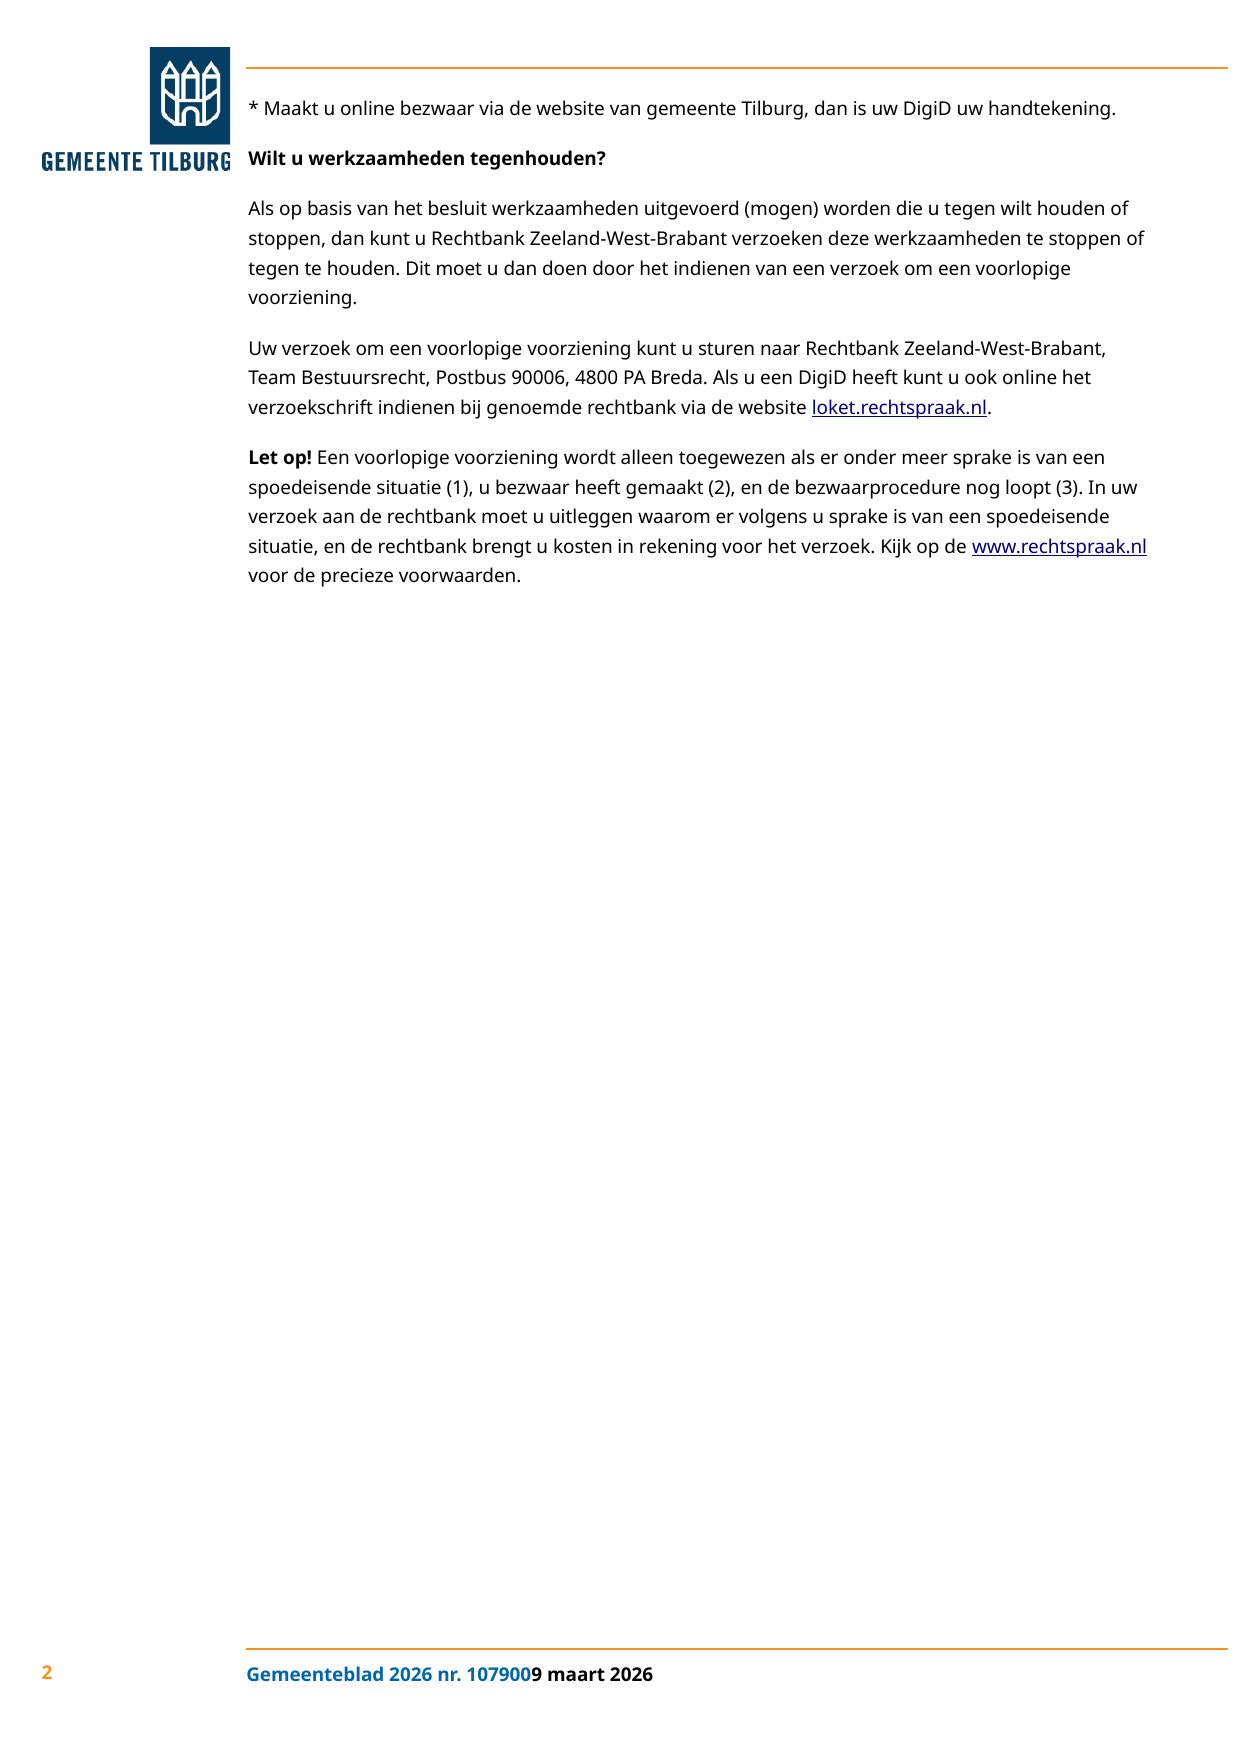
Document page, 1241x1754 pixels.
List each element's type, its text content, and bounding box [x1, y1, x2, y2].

text Uw verzoek om een voorlopige voorziening kunt u sturen naar Rechtbank Zeeland-West-Brabant, Team Bestuursrecht, Postbus 90006, 4800 PA Breda. Als u een DigiD heeft kunt u ook online het verzoekschrift indienen bij genoemde rechtbank via de website loket.rechtspraak.nl. [248, 335, 1152, 420]
text Let op! Een voorlopige voorziening wordt alleen toegewezen als er onder meer sprake is van een spoedeisende situatie (1), u bezwaar heeft gemaakt (2), en de bezwaarprocedure nog loopt (3). In uw verzoek aan de rechtbank moet u uitleggen waarom er volgens u sprake is van een spoedeisende situatie, en de rechtbank brengt u kosten in rekening voor het verzoek. Kijk op de www.rechtspraak.nl voor de precieze voorwaarden. [248, 444, 1152, 588]
text Als op basis van het besluit werkzaamheden uitgevoerd (mogen) worden die u tegen wilt houden of stoppen, dan kunt u Rechtbank Zeeland-West-Brabant verzoeken deze werkzaamheden te stoppen of tegen te houden. Dit moet u dan doen door het indienen van een verzoek om een voorlopige voorziening. [248, 196, 1152, 310]
text * Maakt u online bezwaar via de website van gemeente Tilburg, dan is uw DigiD uw handtekening. [248, 95, 1152, 121]
text Wilt u werkzaamheden tegenhouden? [248, 145, 1152, 171]
picture [41, 47, 231, 172]
